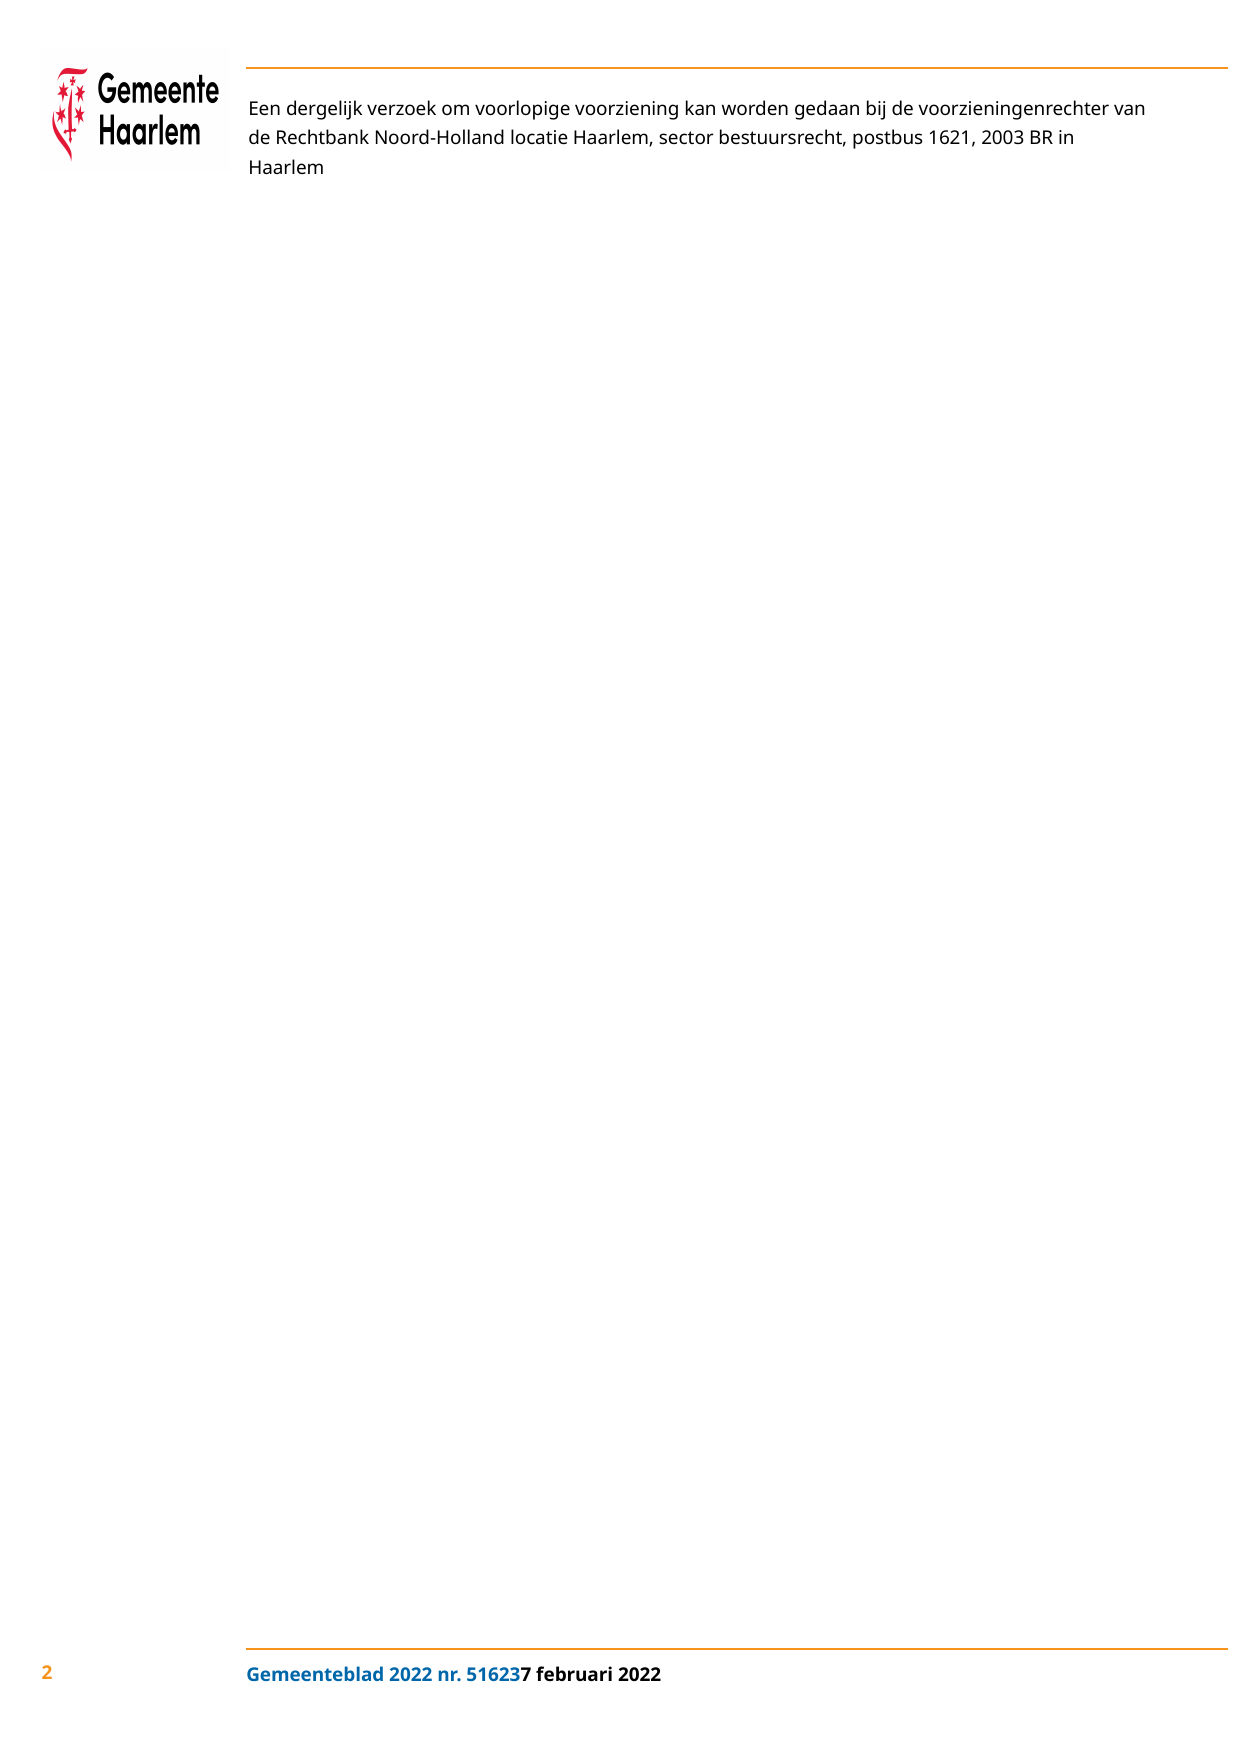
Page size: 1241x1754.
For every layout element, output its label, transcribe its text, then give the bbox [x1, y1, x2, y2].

text Een dergelijk verzoek om voorlopige voorziening kan worden gedaan bij de voorzieningenrechter van de Rechtbank Noord-Holland locatie Haarlem, sector bestuursrecht, postbus 1621, 2003 BR in Haarlem [248, 95, 1152, 180]
picture [41, 47, 231, 172]
